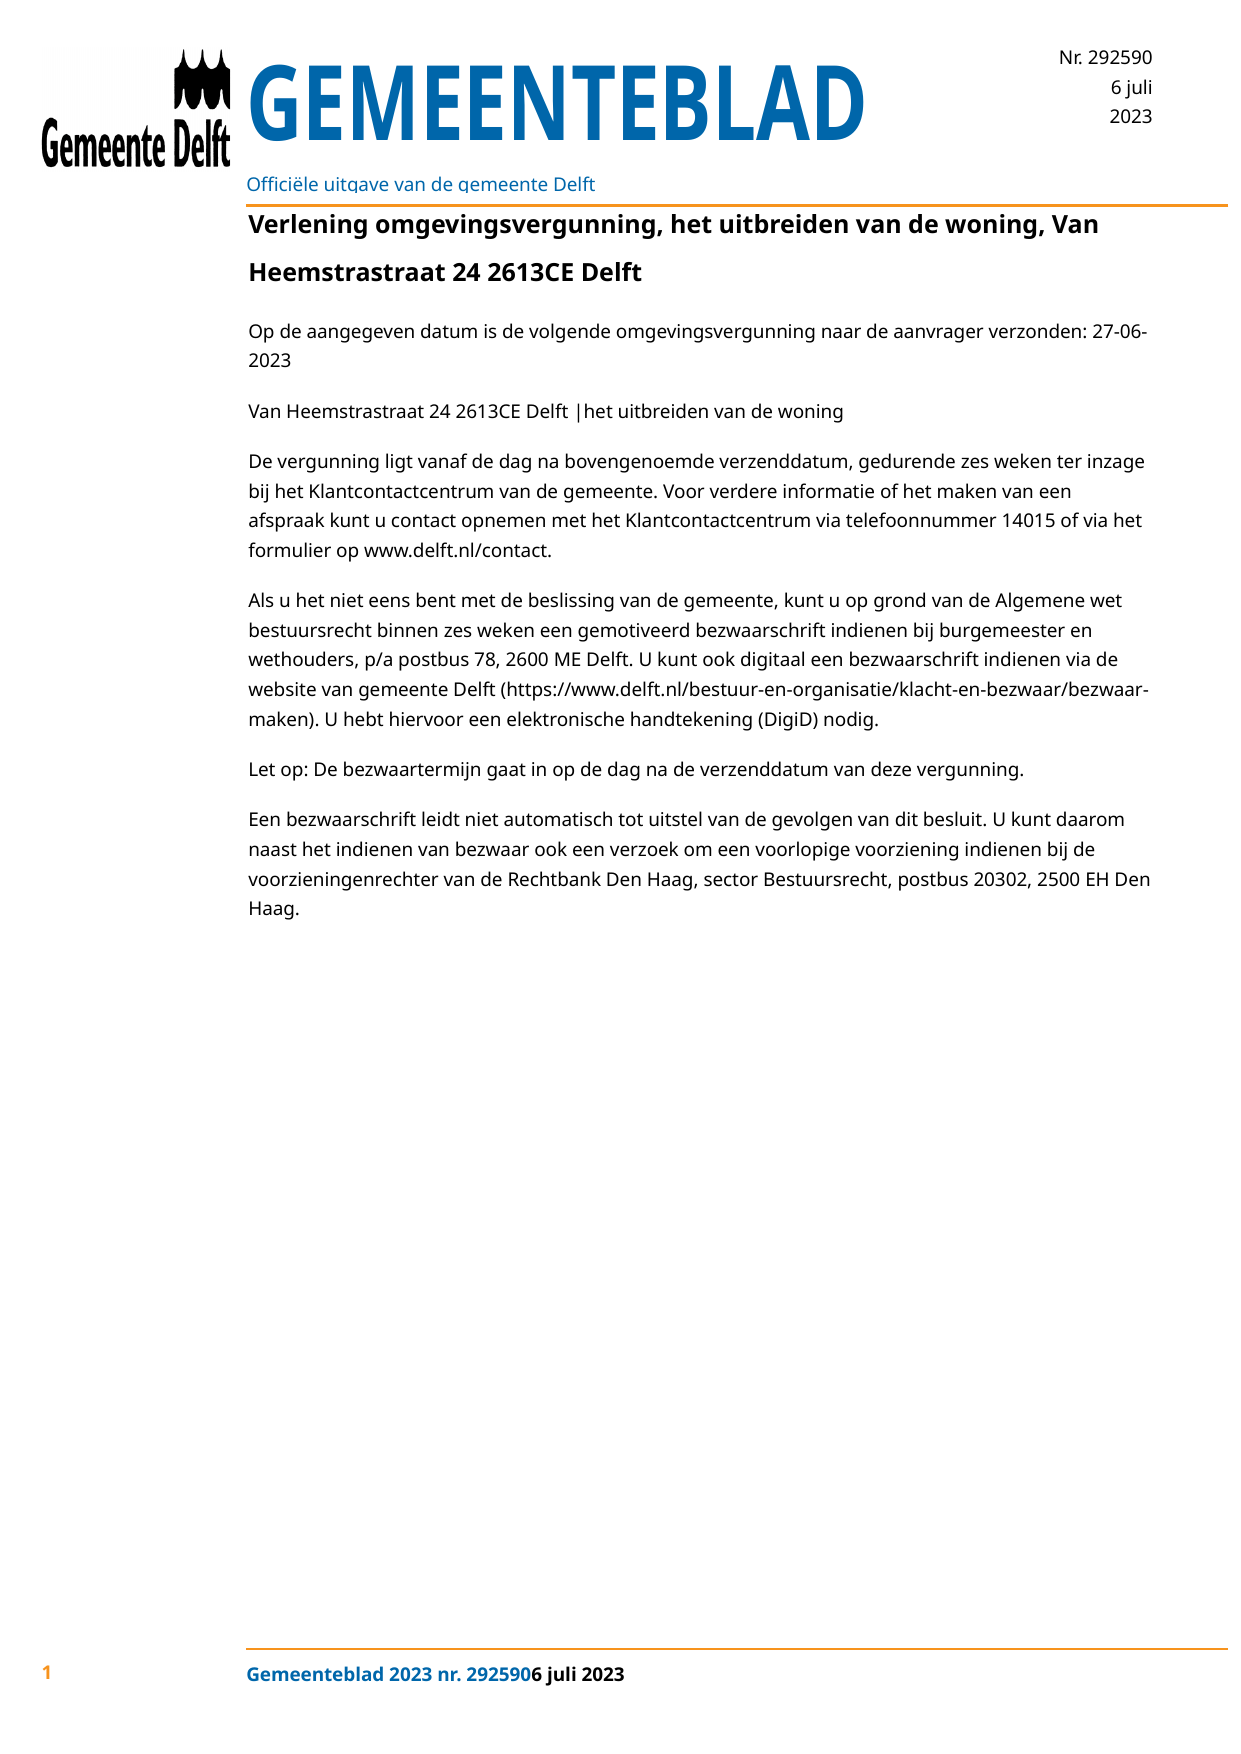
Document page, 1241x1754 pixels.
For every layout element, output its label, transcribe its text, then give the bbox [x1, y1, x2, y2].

text De vergunning ligt vanaf de dag na bovengenoemde verzenddatum, gedurende zes weken ter inzage bij het Klantcontactcentrum van de gemeente. Voor verdere informatie of het maken van een afspraak kunt u contact opnemen met het Klantcontactcentrum via telefoonnummer 14015 of via het formulier op www.delft.nl/contact. [248, 448, 1152, 563]
text Een bezwaarschrift leidt niet automatisch tot uitstel van de gevolgen van dit besluit. U kunt daarom naast het indienen van bezwaar ook een verzoek om een voorlopige voorziening indienen bij de voorzieningenrechter van de Rechtbank Den Haag, sector Bestuursrecht, postbus 20302, 2500 EH Den Haag. [248, 807, 1152, 921]
text Verlening omgevingsvergunning, het uitbreiden van de woning, Van Heemstrastraat 24 2613CE Delft [248, 207, 1152, 288]
text Op de aangegeven datum is de volgende omgevingsvergunning naar de aanvrager verzonden: 27-06-2023 [248, 318, 1152, 373]
text Als u het niet eens bent met de beslissing van de gemeente, kunt u op grond van de Algemene wet bestuursrecht binnen zes weken een gemotiveerd bezwaarschrift indienen bij burgemeester en wethouders, p/a postbus 78, 2600 ME Delft. U kunt ook digitaal een bezwaarschrift indienen via de website van gemeente Delft (https://www.delft.nl/bestuur-en-organisatie/klacht-en-bezwaar/bezwaar-maken). U hebt hiervoor een elektronische handtekening (DigiD) nodig. [248, 587, 1152, 732]
text Let op: De bezwaartermijn gaat in op de dag na de verzenddatum van deze vergunning. [248, 756, 1152, 782]
picture [41, 47, 231, 172]
text Van Heemstrastraat 24 2613CE Delft |het uitbreiden van de woning [248, 398, 1152, 424]
